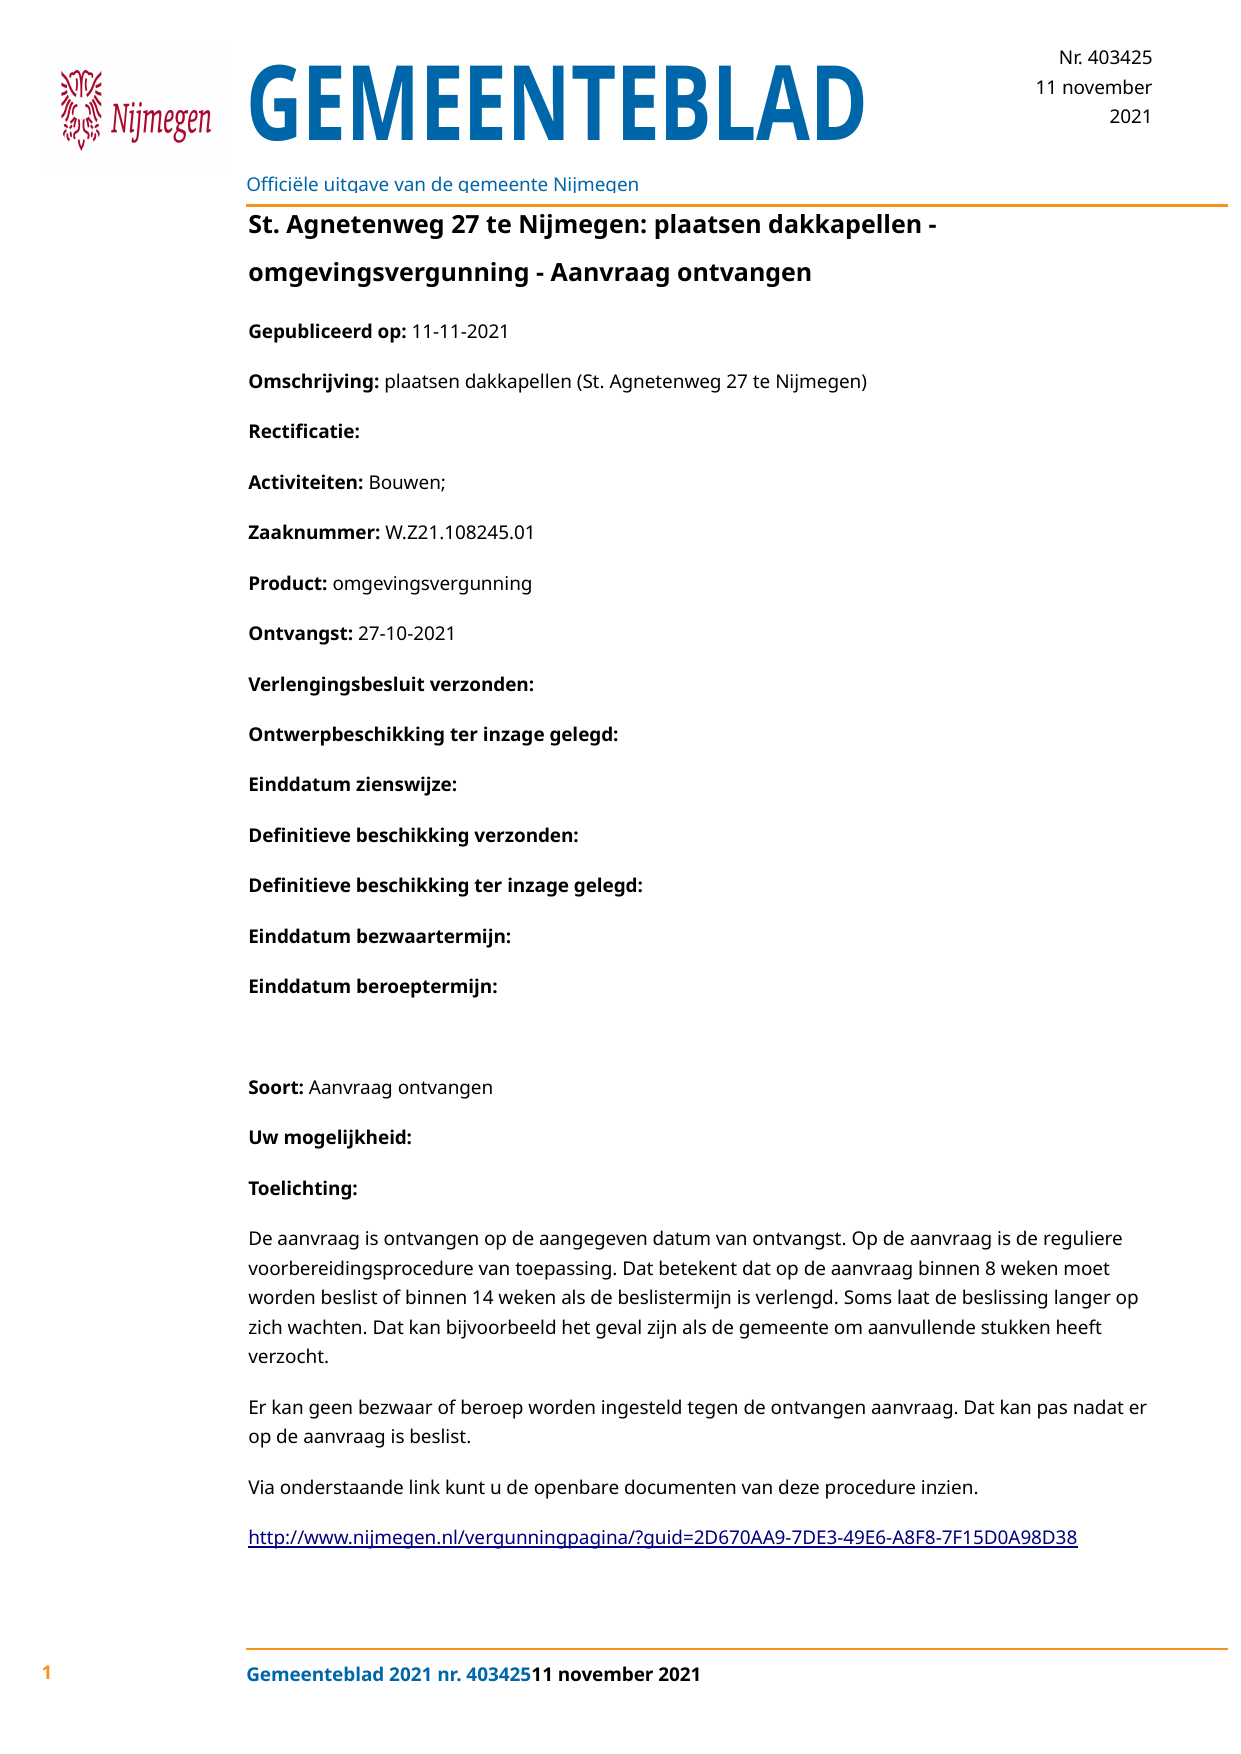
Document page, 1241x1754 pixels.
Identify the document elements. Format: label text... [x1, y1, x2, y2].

text Verlengingsbesluit verzonden: [248, 671, 1152, 697]
text Via onderstaande link kunt u de openbare documenten van deze procedure inzien. [248, 1474, 1152, 1500]
text Omschrijving: plaatsen dakkapellen (St. Agnetenweg 27 te Nijmegen) [248, 368, 1152, 394]
text Uw mogelijkheid: [248, 1124, 1152, 1150]
text Rectificatie: [248, 419, 1152, 444]
text Ontvangst: 27-10-2021 [248, 620, 1152, 646]
text Ontwerpbeschikking ter inzage gelegd: [248, 721, 1152, 747]
text Definitieve beschikking verzonden: [248, 822, 1152, 848]
text Einddatum zienswijze: [248, 772, 1152, 797]
text Er kan geen bezwaar of beroep worden ingesteld tegen de ontvangen aanvraag. Dat kan pas nadat er op de aanvraag is beslist. [248, 1394, 1152, 1449]
text Soort: Aanvraag ontvangen [248, 1074, 1152, 1100]
picture [41, 47, 231, 172]
text St. Agnetenweg 27 te Nijmegen: plaatsen dakkapellen - omgevingsvergunning - Aanvraag ontvangen [248, 207, 1152, 288]
text Zaaknummer: W.Z21.108245.01 [248, 519, 1152, 545]
text Definitieve beschikking ter inzage gelegd: [248, 872, 1152, 898]
text De aanvraag is ontvangen op de aangegeven datum van ontvangst. Op de aanvraag is de reguliere voorbereidingsprocedure van toepassing. Dat betekent dat op de aanvraag binnen 8 weken moet worden beslist of binnen 14 weken als de beslistermijn is verlengd. Soms laat de beslissing langer op zich wachten. Dat kan bijvoorbeeld het geval zijn als de gemeente om aanvullende stukken heeft verzocht. [248, 1225, 1152, 1369]
text http://www.nijmegen.nl/vergunningpagina/?guid=2D670AA9-7DE3-49E6-A8F8-7F15D0A98D38 [248, 1524, 1152, 1550]
text Product: omgevingsvergunning [248, 570, 1152, 596]
text Einddatum beroeptermijn: [248, 973, 1152, 999]
text Gepubliceerd op: 11-11-2021 [248, 318, 1152, 344]
text Toelichting: [248, 1175, 1152, 1201]
text Activiteiten: Bouwen; [248, 469, 1152, 495]
text Einddatum bezwaartermijn: [248, 923, 1152, 949]
